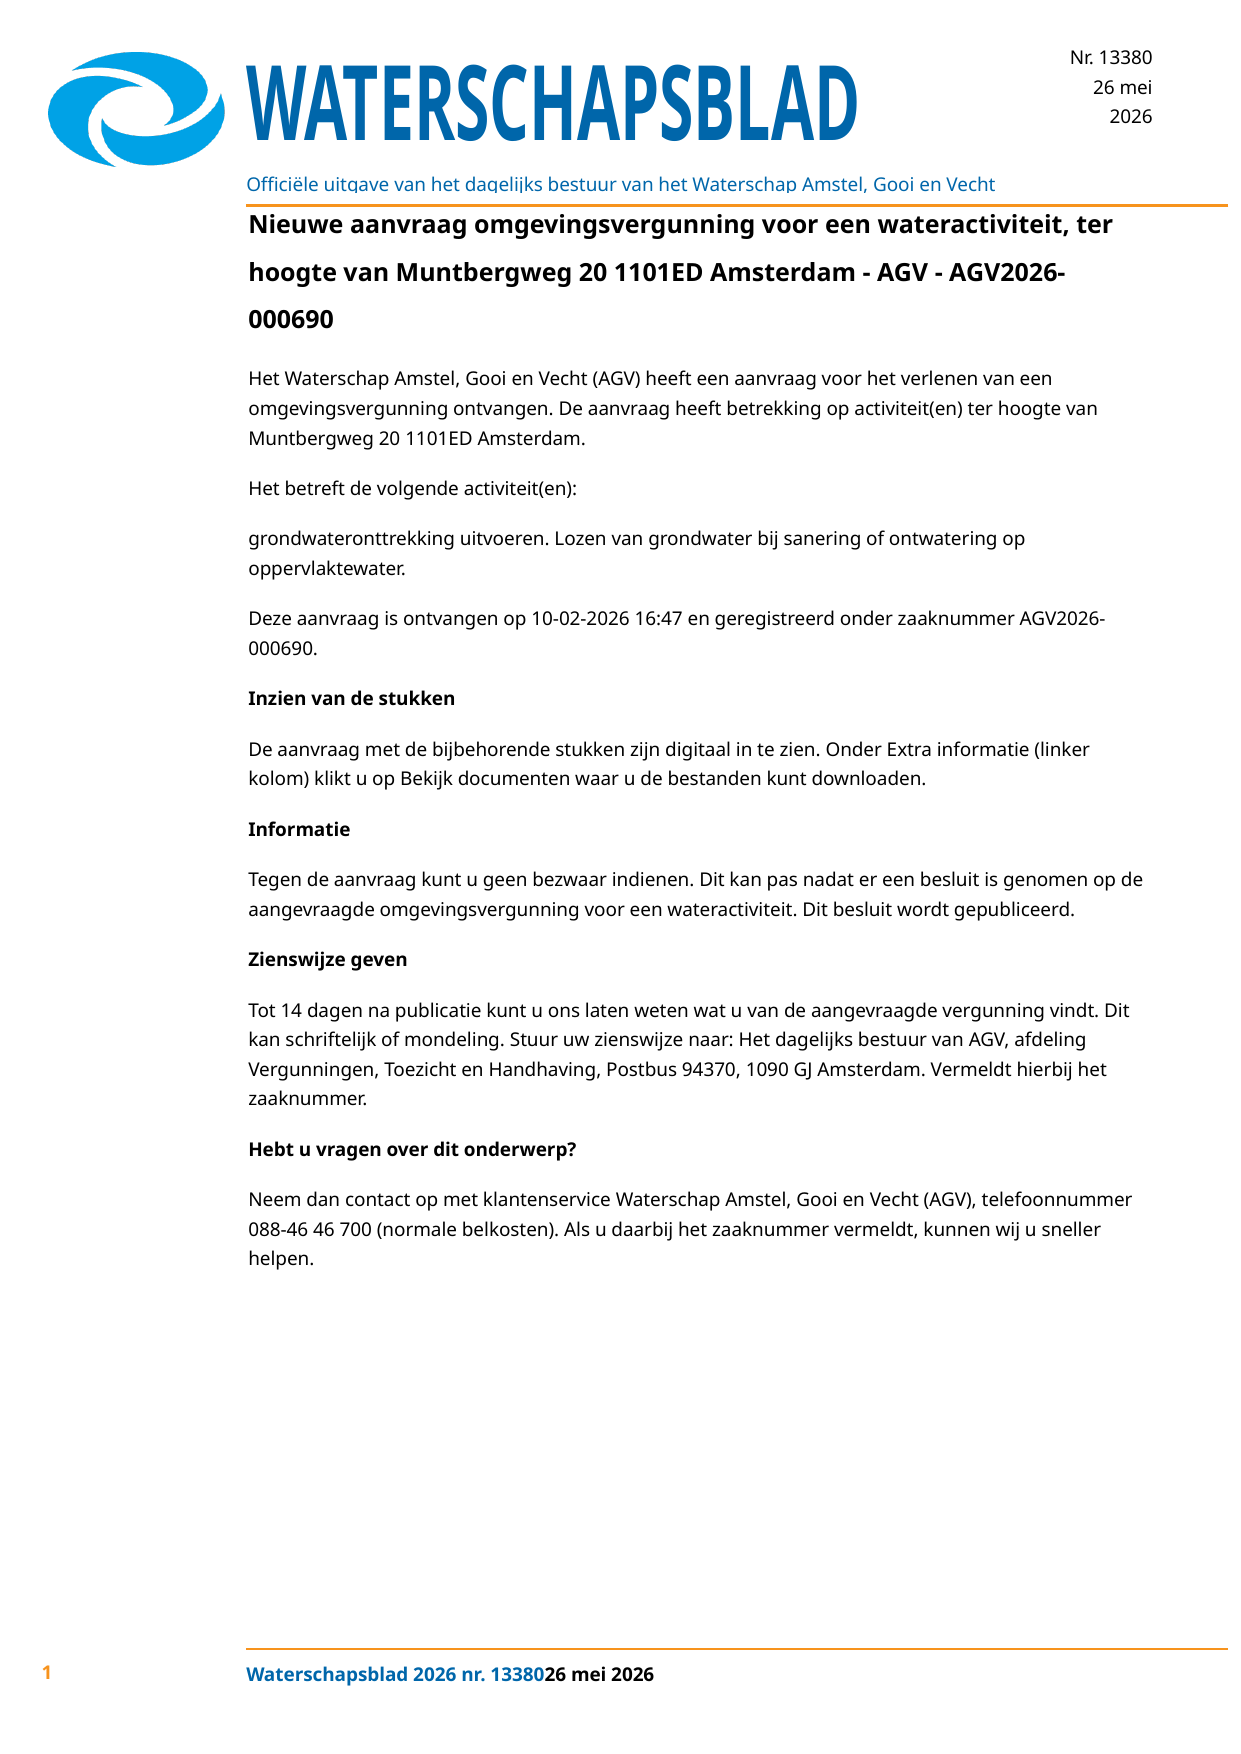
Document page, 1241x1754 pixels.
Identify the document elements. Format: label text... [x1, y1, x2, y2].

text Neem dan contact op met klantenservice Waterschap Amstel, Gooi en Vecht (AGV), telefoonnummer 088-46 46 700 (normale belkosten). Als u daarbij het zaaknummer vermeldt, kunnen wij u sneller helpen. [248, 1186, 1152, 1271]
text Nieuwe aanvraag omgevingsvergunning voor een wateractiviteit, ter hoogte van Muntbergweg 20 1101ED Amsterdam - AGV - AGV2026-000690 [248, 207, 1152, 336]
text Inzien van de stukken [248, 686, 1152, 711]
picture [41, 47, 231, 172]
text Tegen de aanvraag kunt u geen bezwaar indienen. Dit kan pas nadat er een besluit is genomen op de aangevraagde omgevingsvergunning voor een wateractiviteit. Dit besluit wordt gepubliceerd. [248, 866, 1152, 922]
text Het betreft de volgende activiteit(en): [248, 475, 1152, 501]
text Het Waterschap Amstel, Gooi en Vecht (AGV) heeft een aanvraag voor het verlenen van een omgevingsvergunning ontvangen. De aanvraag heeft betrekking op activiteit(en) ter hoogte van Muntbergweg 20 1101ED Amsterdam. [248, 366, 1152, 450]
text Tot 14 dagen na publicatie kunt u ons laten weten wat u van de aangevraagde vergunning vindt. Dit kan schriftelijk of mondeling. Stuur uw zienswijze naar: Het dagelijks bestuur van AGV, afdeling Vergunningen, Toezicht en Handhaving, Postbus 94370, 1090 GJ Amsterdam. Vermeldt hierbij het zaaknummer. [248, 997, 1152, 1111]
text De aanvraag met de bijbehorende stukken zijn digitaal in te zien. Onder Extra informatie (linker kolom) klikt u op Bekijk documenten waar u de bestanden kunt downloaden. [248, 736, 1152, 791]
text Zienswijze geven [248, 946, 1152, 972]
text Hebt u vragen over dit onderwerp? [248, 1136, 1152, 1162]
text grondwateronttrekking uitvoeren. Lozen van grondwater bij sanering of ontwatering op oppervlaktewater. [248, 526, 1152, 581]
text Deze aanvraag is ontvangen op 10-02-2026 16:47 en geregistreerd onder zaaknummer AGV2026-000690. [248, 606, 1152, 661]
text Informatie [248, 816, 1152, 842]
